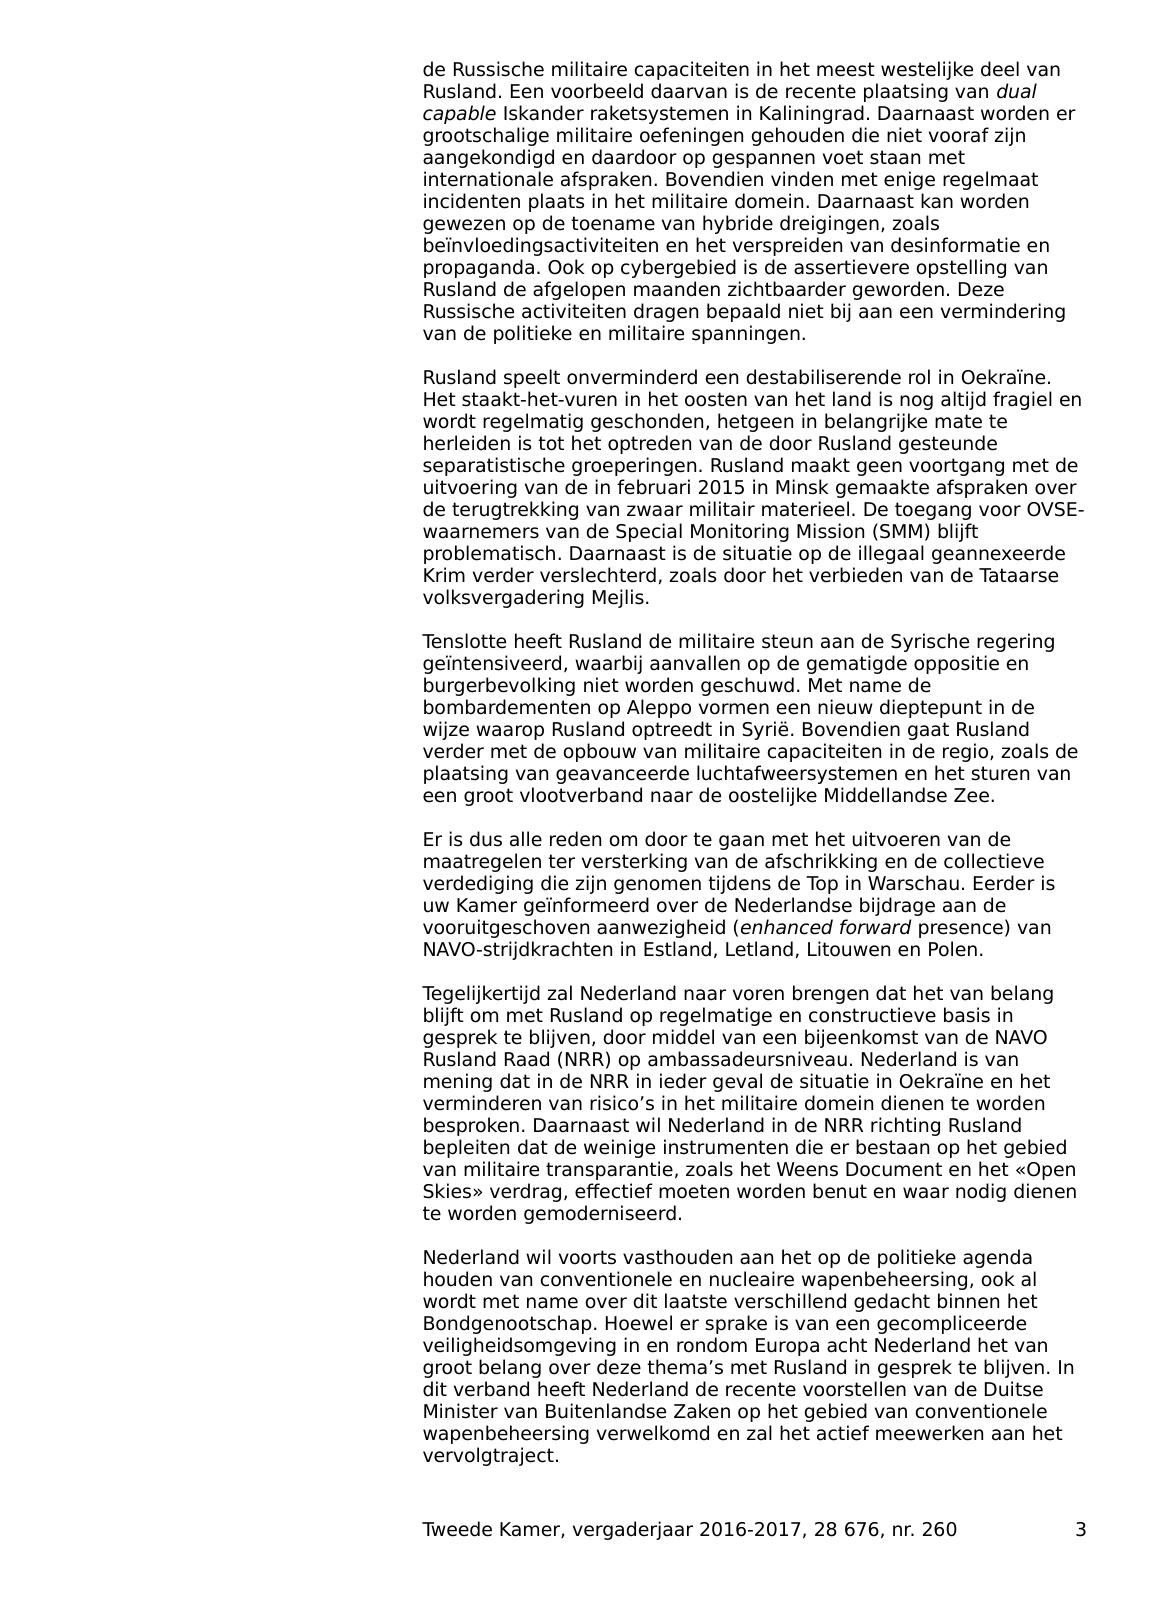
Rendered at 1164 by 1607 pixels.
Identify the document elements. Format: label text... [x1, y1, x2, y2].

text Tenslotte heeft Rusland de militaire steun aan de Syrische regering geïntensiveerd, waarbij aanvallen op de gematigde oppositie en burgerbevolking niet worden geschuwd. Met name de bombardementen op Aleppo vormen een nieuw dieptepunt in de wijze waarop Rusland optreedt in Syrië. Bovendien gaat Rusland verder met de opbouw van militaire capaciteiten in de regio, zoals de plaatsing van geavanceerde luchtafweersystemen en het sturen van een groot vlootverband naar de oostelijke Middellandse Zee. [422, 631, 1087, 807]
text Er is dus alle reden om door te gaan met het uitvoeren van de maatregelen ter versterking van de afschrikking en de collectieve verdediging die zijn genomen tijdens de Top in Warschau. Eerder is uw Kamer geïnformeerd over de Nederlandse bijdrage aan de vooruitgeschoven aanwezigheid (enhanced forward presence) van NAVO-strijdkrachten in Estland, Letland, Litouwen en Polen. [422, 829, 1087, 961]
text Tegelijkertijd zal Nederland naar voren brengen dat het van belang blijft om met Rusland op regelmatige en constructieve basis in gesprek te blijven, door middel van een bijeenkomst van de NAVO Rusland Raad (NRR) op ambassadeursniveau. Nederland is van mening dat in de NRR in ieder geval de situatie in Oekraïne en het verminderen van risico’s in het militaire domein dienen te worden besproken. Daarnaast wil Nederland in de NRR richting Rusland bepleiten dat de weinige instrumenten die er bestaan op het gebied van militaire transparantie, zoals het Weens Document en het «Open Skies» verdrag, effectief moeten worden benut en waar nodig dienen te worden gemoderniseerd. [422, 983, 1087, 1225]
text de Russische militaire capaciteiten in het meest westelijke deel van Rusland. Een voorbeeld daarvan is de recente plaatsing van dual capable Iskander raketsystemen in Kaliningrad. Daarnaast worden er grootschalige militaire oefeningen gehouden die niet vooraf zijn aangekondigd en daardoor op gespannen voet staan met internationale afspraken. Bovendien vinden met enige regelmaat incidenten plaats in het militaire domein. Daarnaast kan worden gewezen op de toename van hybride dreigingen, zoals beïnvloedingsactiviteiten en het verspreiden van desinformatie en propaganda. Ook op cybergebied is de assertievere opstelling van Rusland de afgelopen maanden zichtbaarder geworden. Deze Russische activiteiten dragen bepaald niet bij aan een vermindering van de politieke en militaire spanningen. [422, 59, 1087, 345]
text Rusland speelt onverminderd een destabiliserende rol in Oekraïne. Het staakt-het-vuren in het oosten van het land is nog altijd fragiel en wordt regelmatig geschonden, hetgeen in belangrijke mate te herleiden is tot het optreden van de door Rusland gesteunde separatistische groeperingen. Rusland maakt geen voortgang met de uitvoering van de in februari 2015 in Minsk gemaakte afspraken over de terugtrekking van zwaar militair materieel. De toegang voor OVSE-waarnemers van de Special Monitoring Mission (SMM) blijft problematisch. Daarnaast is de situatie op de illegaal geannexeerde Krim verder verslechterd, zoals door het verbieden van de Tataarse volksvergadering Mejlis. [422, 367, 1087, 609]
text Nederland wil voorts vasthouden aan het op de politieke agenda houden van conventionele en nucleaire wapenbeheersing, ook al wordt met name over dit laatste verschillend gedacht binnen het Bondgenootschap. Hoewel er sprake is van een gecompliceerde veiligheidsomgeving in en rondom Europa acht Nederland het van groot belang over deze thema’s met Rusland in gesprek te blijven. In dit verband heeft Nederland de recente voorstellen van de Duitse Minister van Buitenlandse Zaken op het gebied van conventionele wapenbeheersing verwelkomd en zal het actief meewerken aan het vervolgtraject. [422, 1247, 1087, 1467]
